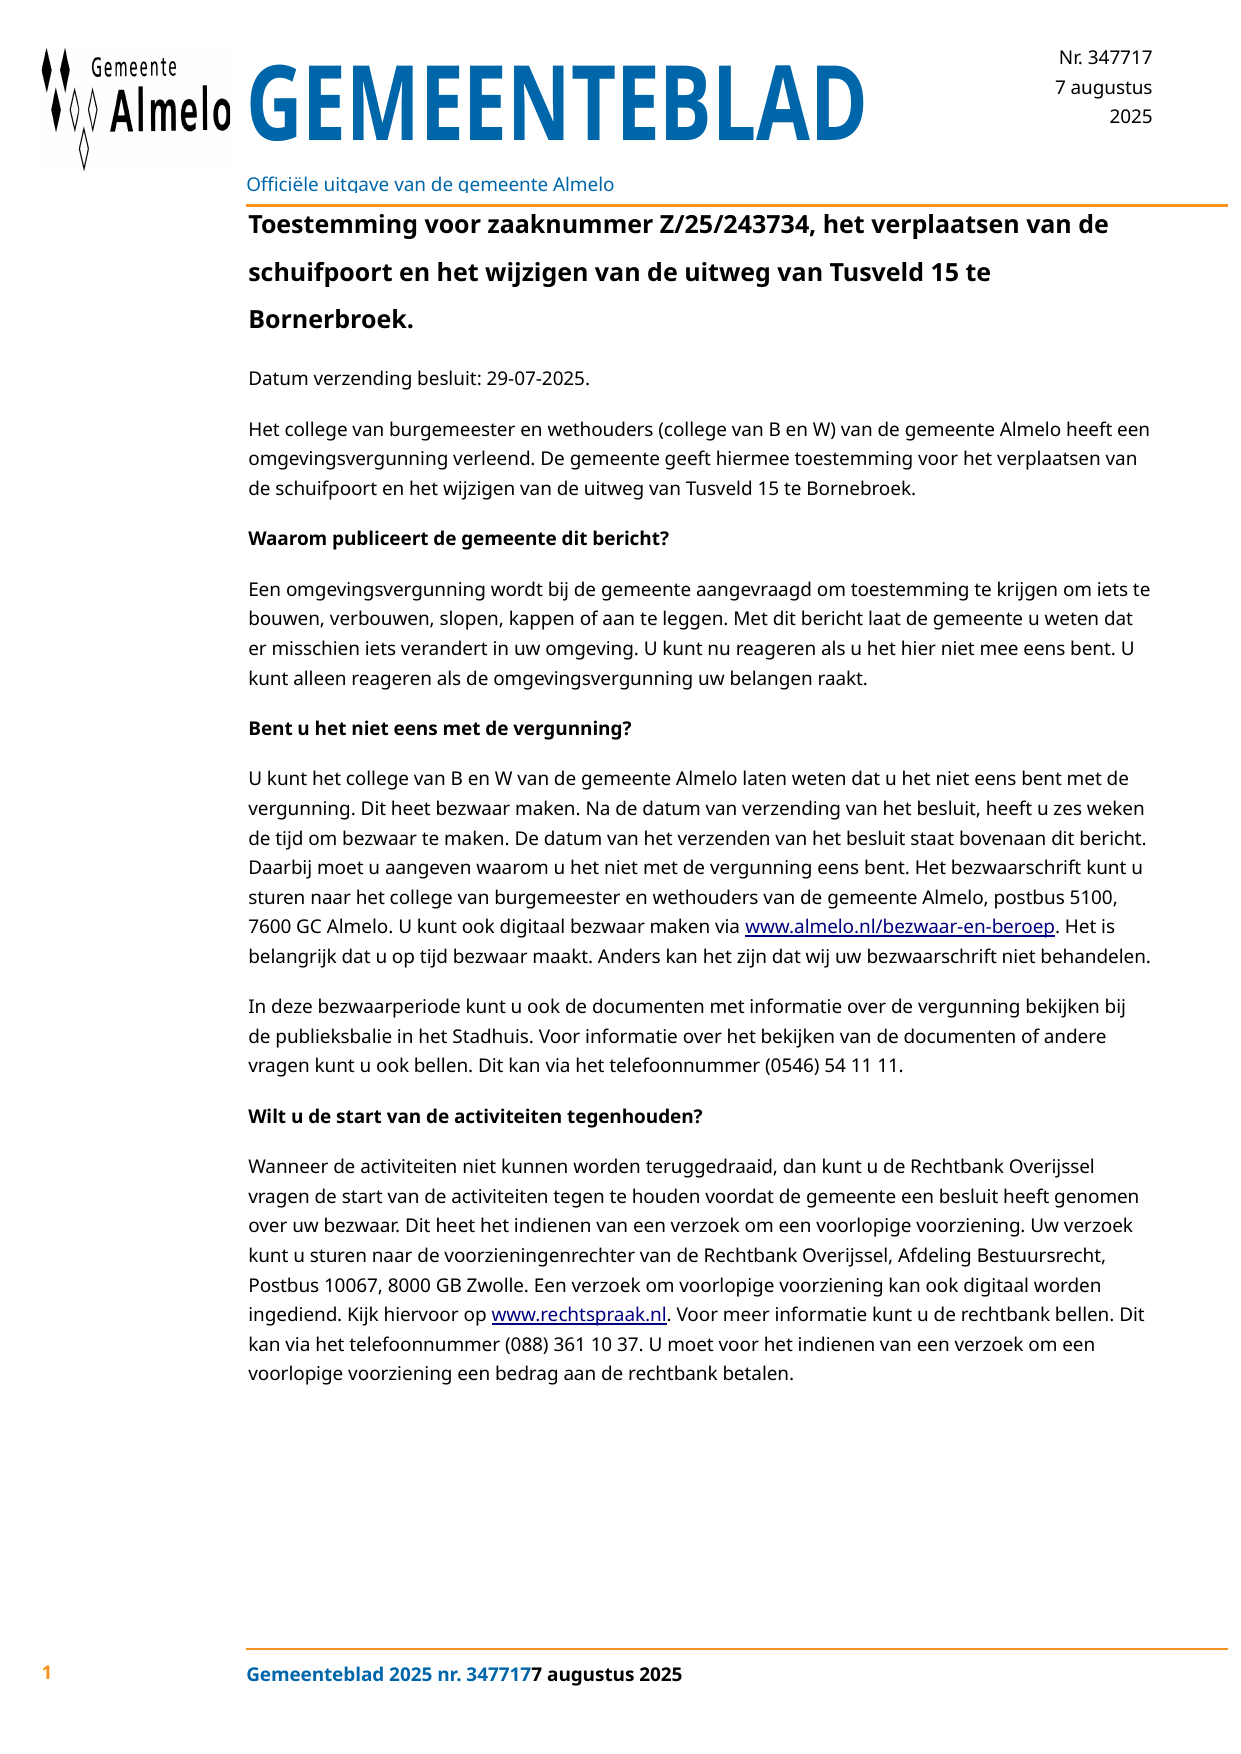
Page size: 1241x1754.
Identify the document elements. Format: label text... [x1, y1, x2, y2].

text Bent u het niet eens met de vergunning? [248, 715, 1152, 741]
text Een omgevingsvergunning wordt bij de gemeente aangevraagd om toestemming te krijgen om iets te bouwen, verbouwen, slopen, kappen of aan te leggen. Met dit bericht laat de gemeente u weten dat er misschien iets verandert in uw omgeving. U kunt nu reageren als u het hier niet mee eens bent. U kunt alleen reageren als de omgevingsvergunning uw belangen raakt. [248, 576, 1152, 690]
text Waarom publiceert de gemeente dit bericht? [248, 526, 1152, 551]
text Toestemming voor zaaknummer Z/25/243734, het verplaatsen van de schuifpoort en het wijzigen van de uitweg van Tusveld 15 te Bornerbroek. [248, 207, 1152, 336]
text U kunt het college van B en W van de gemeente Almelo laten weten dat u het niet eens bent met de vergunning. Dit heet bezwaar maken. Na de datum van verzending van het besluit, heeft u zes weken de tijd om bezwaar te maken. De datum van het verzenden van het besluit staat bovenaan dit bericht. Daarbij moet u aangeven waarom u het niet met de vergunning eens bent. Het bezwaarschrift kunt u sturen naar het college van burgemeester en wethouders van de gemeente Almelo, postbus 5100, 7600 GC Almelo. U kunt ook digitaal bezwaar maken via www.almelo.nl/bezwaar-en-beroep. Het is belangrijk dat u op tijd bezwaar maakt. Anders kan het zijn dat wij uw bezwaarschrift niet behandelen. [248, 766, 1152, 969]
text Wanneer de activiteiten niet kunnen worden teruggedraaid, dan kunt u de Rechtbank Overijssel vragen de start van de activiteiten tegen te houden voordat de gemeente een besluit heeft genomen over uw bezwaar. Dit heet het indienen van een verzoek om een voorlopige voorziening. Uw verzoek kunt u sturen naar de voorzieningenrechter van de Rechtbank Overijssel, Afdeling Bestuursrecht, Postbus 10067, 8000 GB Zwolle. Een verzoek om voorlopige voorziening kan ook digitaal worden ingediend. Kijk hiervoor op www.rechtspraak.nl. Voor meer informatie kunt u de rechtbank bellen. Dit kan via het telefoonnummer (088) 361 10 37. U moet voor het indienen van een verzoek om een voorlopige voorziening een bedrag aan de rechtbank betalen. [248, 1153, 1152, 1386]
text In deze bezwaarperiode kunt u ook de documenten met informatie over de vergunning bekijken bij de publieksbalie in het Stadhuis. Voor informatie over het bekijken van de documenten of andere vragen kunt u ook bellen. Dit kan via het telefoonnummer (0546) 54 11 11. [248, 993, 1152, 1078]
text Het college van burgemeester en wethouders (college van B en W) van de gemeente Almelo heeft een omgevingsvergunning verleend. De gemeente geeft hiermee toestemming voor het verplaatsen van de schuifpoort en het wijzigen van de uitweg van Tusveld 15 te Bornebroek. [248, 416, 1152, 501]
picture [41, 47, 231, 172]
text Datum verzending besluit: 29-07-2025. [248, 366, 1152, 391]
text Wilt u de start van de activiteiten tegenhouden? [248, 1103, 1152, 1129]
